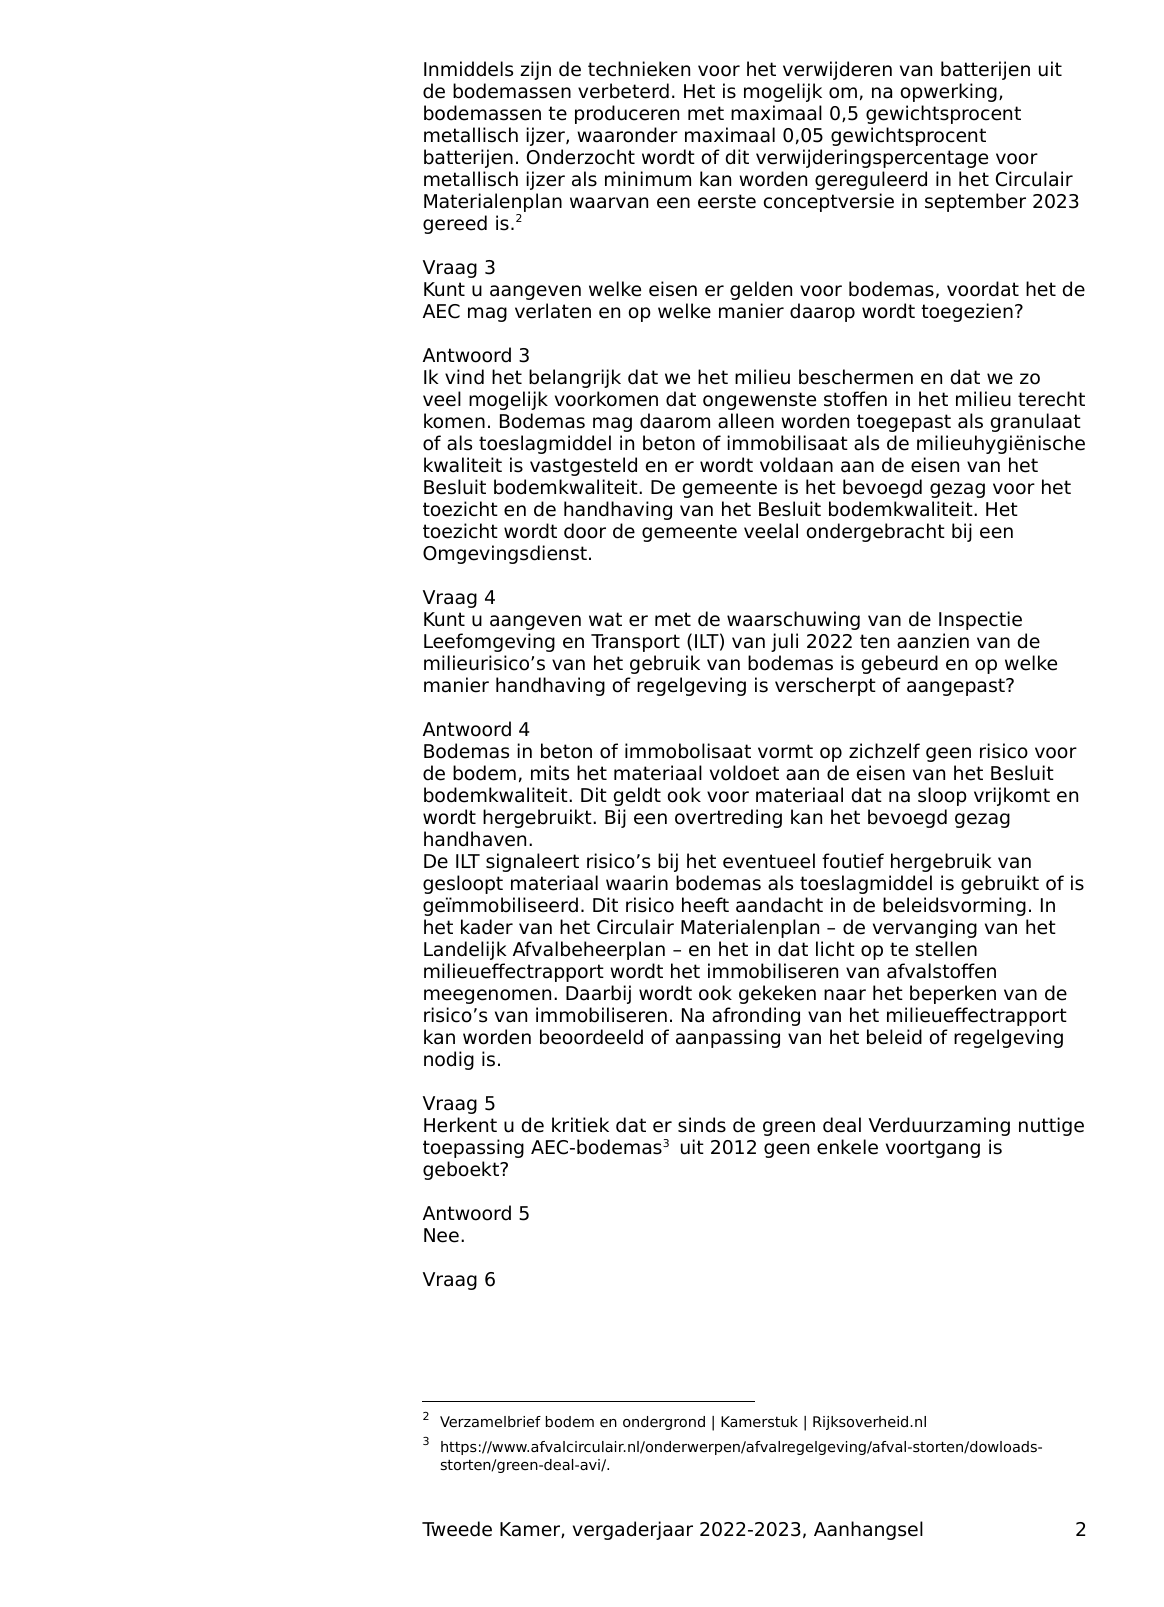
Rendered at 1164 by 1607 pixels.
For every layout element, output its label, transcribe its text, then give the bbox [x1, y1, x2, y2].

text Ik vind het belangrijk dat we het milieu beschermen en dat we zo veel mogelijk voorkomen dat ongewenste stoffen in het milieu terecht komen. Bodemas mag daarom alleen worden toegepast als granulaat of als toeslagmiddel in beton of immobilisaat als de milieuhygiënische kwaliteit is vastgesteld en er wordt voldaan aan de eisen van het Besluit bodemkwaliteit. De gemeente is het bevoegd gezag voor het toezicht en de handhaving van het Besluit bodemkwaliteit. Het toezicht wordt door de gemeente veelal ondergebracht bij een Omgevingsdienst. [422, 367, 1087, 565]
text https://www.afvalcirculair.nl/onderwerpen/afvalregelgeving/afval-storten/dowloads-storten/green-deal-avi/. [422, 1435, 1087, 1474]
text Vraag 5 [422, 1093, 1087, 1115]
text Antwoord 3 [422, 345, 1087, 367]
text Antwoord 4 [422, 719, 1087, 741]
text Kunt u aangeven welke eisen er gelden voor bodemas, voordat het de AEC mag verlaten en op welke manier daarop wordt toegezien? [422, 279, 1087, 323]
text Vraag 6 [422, 1269, 1087, 1291]
text Kunt u aangeven wat er met de waarschuwing van de Inspectie Leefomgeving en Transport (ILT) van juli 2022 ten aanzien van de milieurisico’s van het gebruik van bodemas is gebeurd en op welke manier handhaving of regelgeving is verscherpt of aangepast? [422, 609, 1087, 697]
text Nee. [422, 1225, 1087, 1247]
text Verzamelbrief bodem en ondergrond | Kamerstuk | Rijksoverheid.nl [422, 1410, 1087, 1432]
text Vraag 3 [422, 257, 1087, 279]
text Inmiddels zijn de technieken voor het verwijderen van batterijen uit de bodemassen verbeterd. Het is mogelijk om, na opwerking, bodemassen te produceren met maximaal 0,5 gewichtsprocent metallisch ijzer, waaronder maximaal 0,05 gewichtsprocent batterijen. Onderzocht wordt of dit verwijderingspercentage voor metallisch ijzer als minimum kan worden gereguleerd in het Circulair Materialenplan waarvan een eerste conceptversie in september 2023 gereed is. [422, 59, 1087, 235]
text Vraag 4 [422, 587, 1087, 609]
text Antwoord 5 [422, 1203, 1087, 1225]
text Herkent u de kritiek dat er sinds de green deal Verduurzaming nuttige toepassing AEC-bodemas uit 2012 geen enkele voortgang is geboekt? [422, 1115, 1087, 1181]
text Bodemas in beton of immobolisaat vormt op zichzelf geen risico voor de bodem, mits het materiaal voldoet aan de eisen van het Besluit bodemkwaliteit. Dit geldt ook voor materiaal dat na sloop vrijkomt en wordt hergebruikt. Bij een overtreding kan het bevoegd gezag handhaven. [422, 741, 1087, 851]
text De ILT signaleert risico’s bij het eventueel foutief hergebruik van gesloopt materiaal waarin bodemas als toeslagmiddel is gebruikt of is geïmmobiliseerd. Dit risico heeft aandacht in de beleidsvorming. In het kader van het Circulair Materialenplan – de vervanging van het Landelijk Afvalbeheerplan – en het in dat licht op te stellen milieueffectrapport wordt het immobiliseren van afvalstoffen meegenomen. Daarbij wordt ook gekeken naar het beperken van de risico’s van immobiliseren. Na afronding van het milieueffectrapport kan worden beoordeeld of aanpassing van het beleid of regelgeving nodig is. [422, 851, 1087, 1071]
